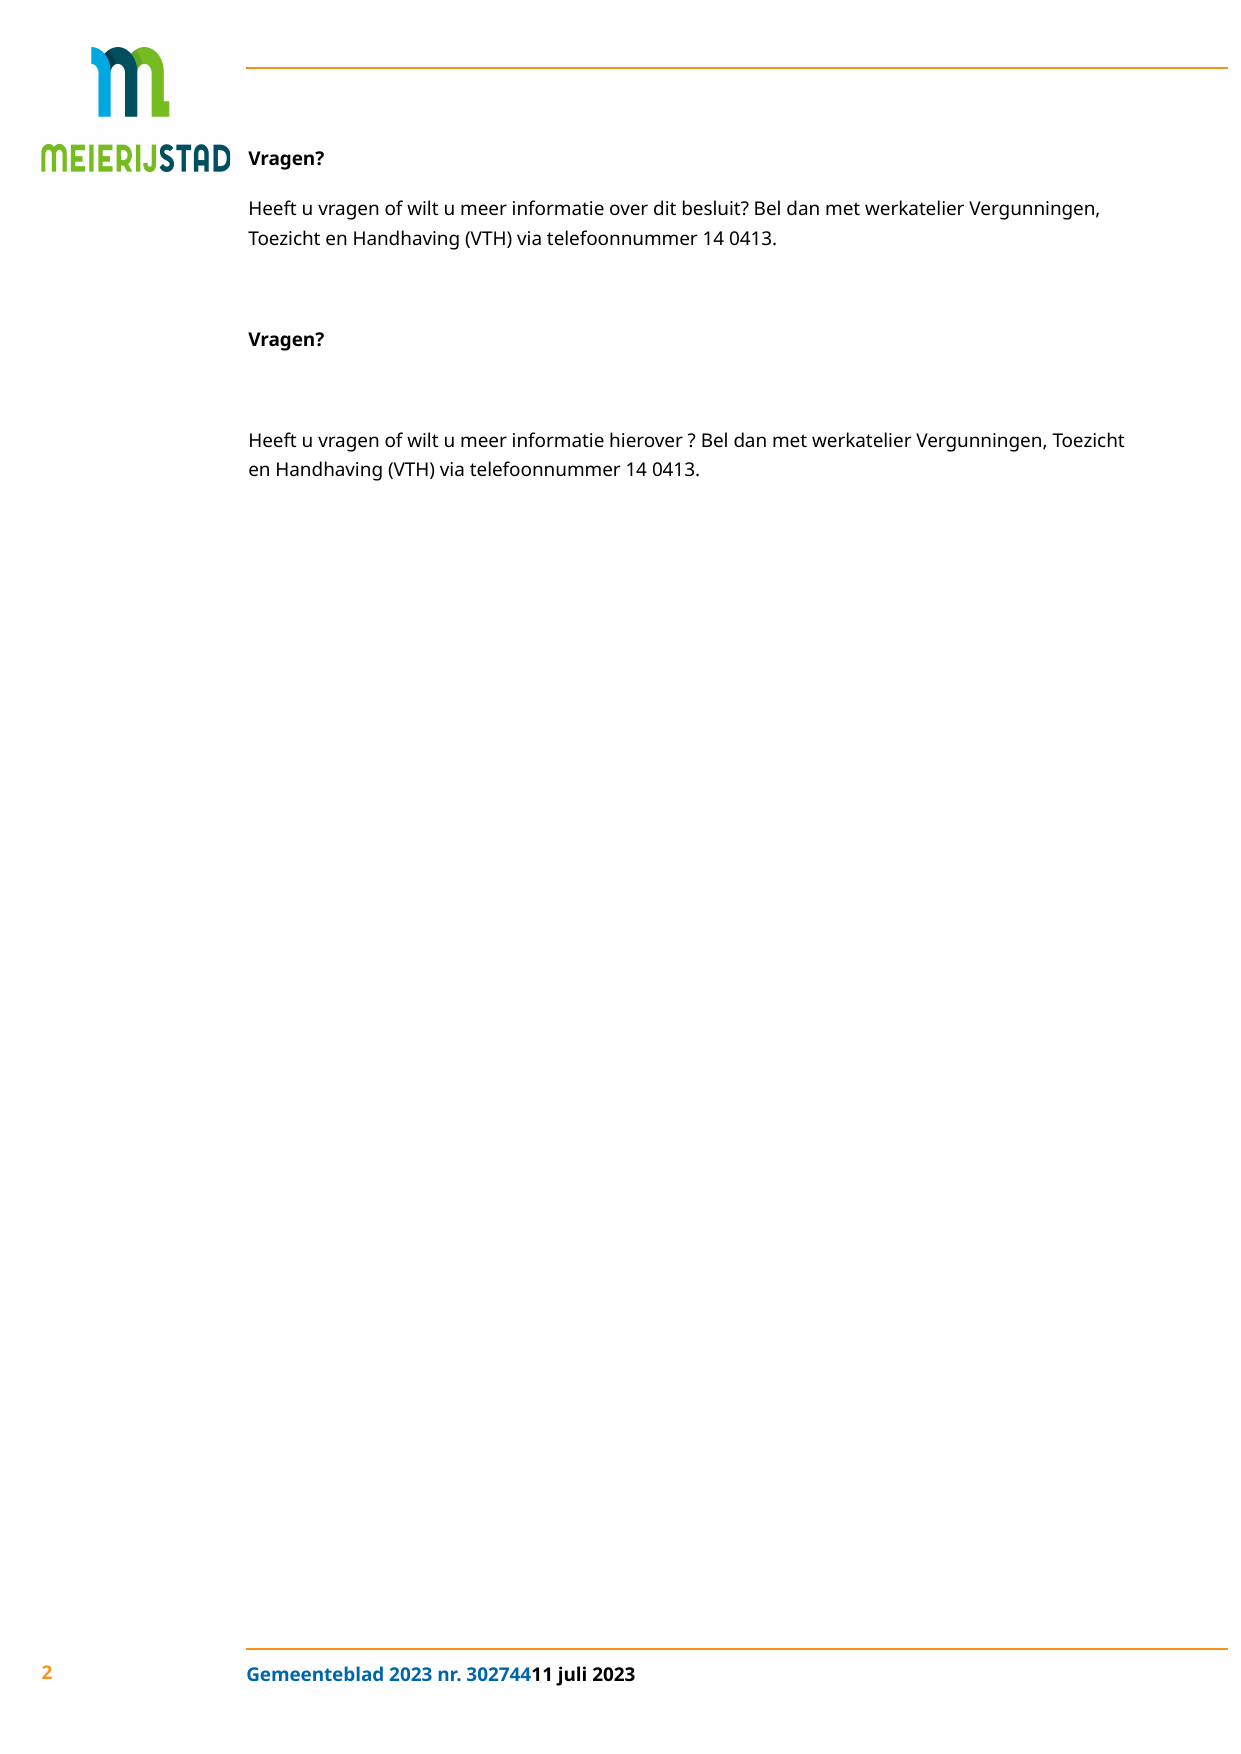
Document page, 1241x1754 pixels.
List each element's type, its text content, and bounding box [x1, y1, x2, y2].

text Vragen? [248, 326, 1152, 352]
text Vragen? [248, 145, 1152, 171]
text Heeft u vragen of wilt u meer informatie hierover ? Bel dan met werkatelier Vergunningen, Toezicht en Handhaving (VTH) via telefoonnummer 14 0413. [248, 427, 1152, 482]
picture [41, 47, 231, 172]
text Heeft u vragen of wilt u meer informatie over dit besluit? Bel dan met werkatelier Vergunningen, Toezicht en Handhaving (VTH) via telefoonnummer 14 0413. [248, 196, 1152, 251]
